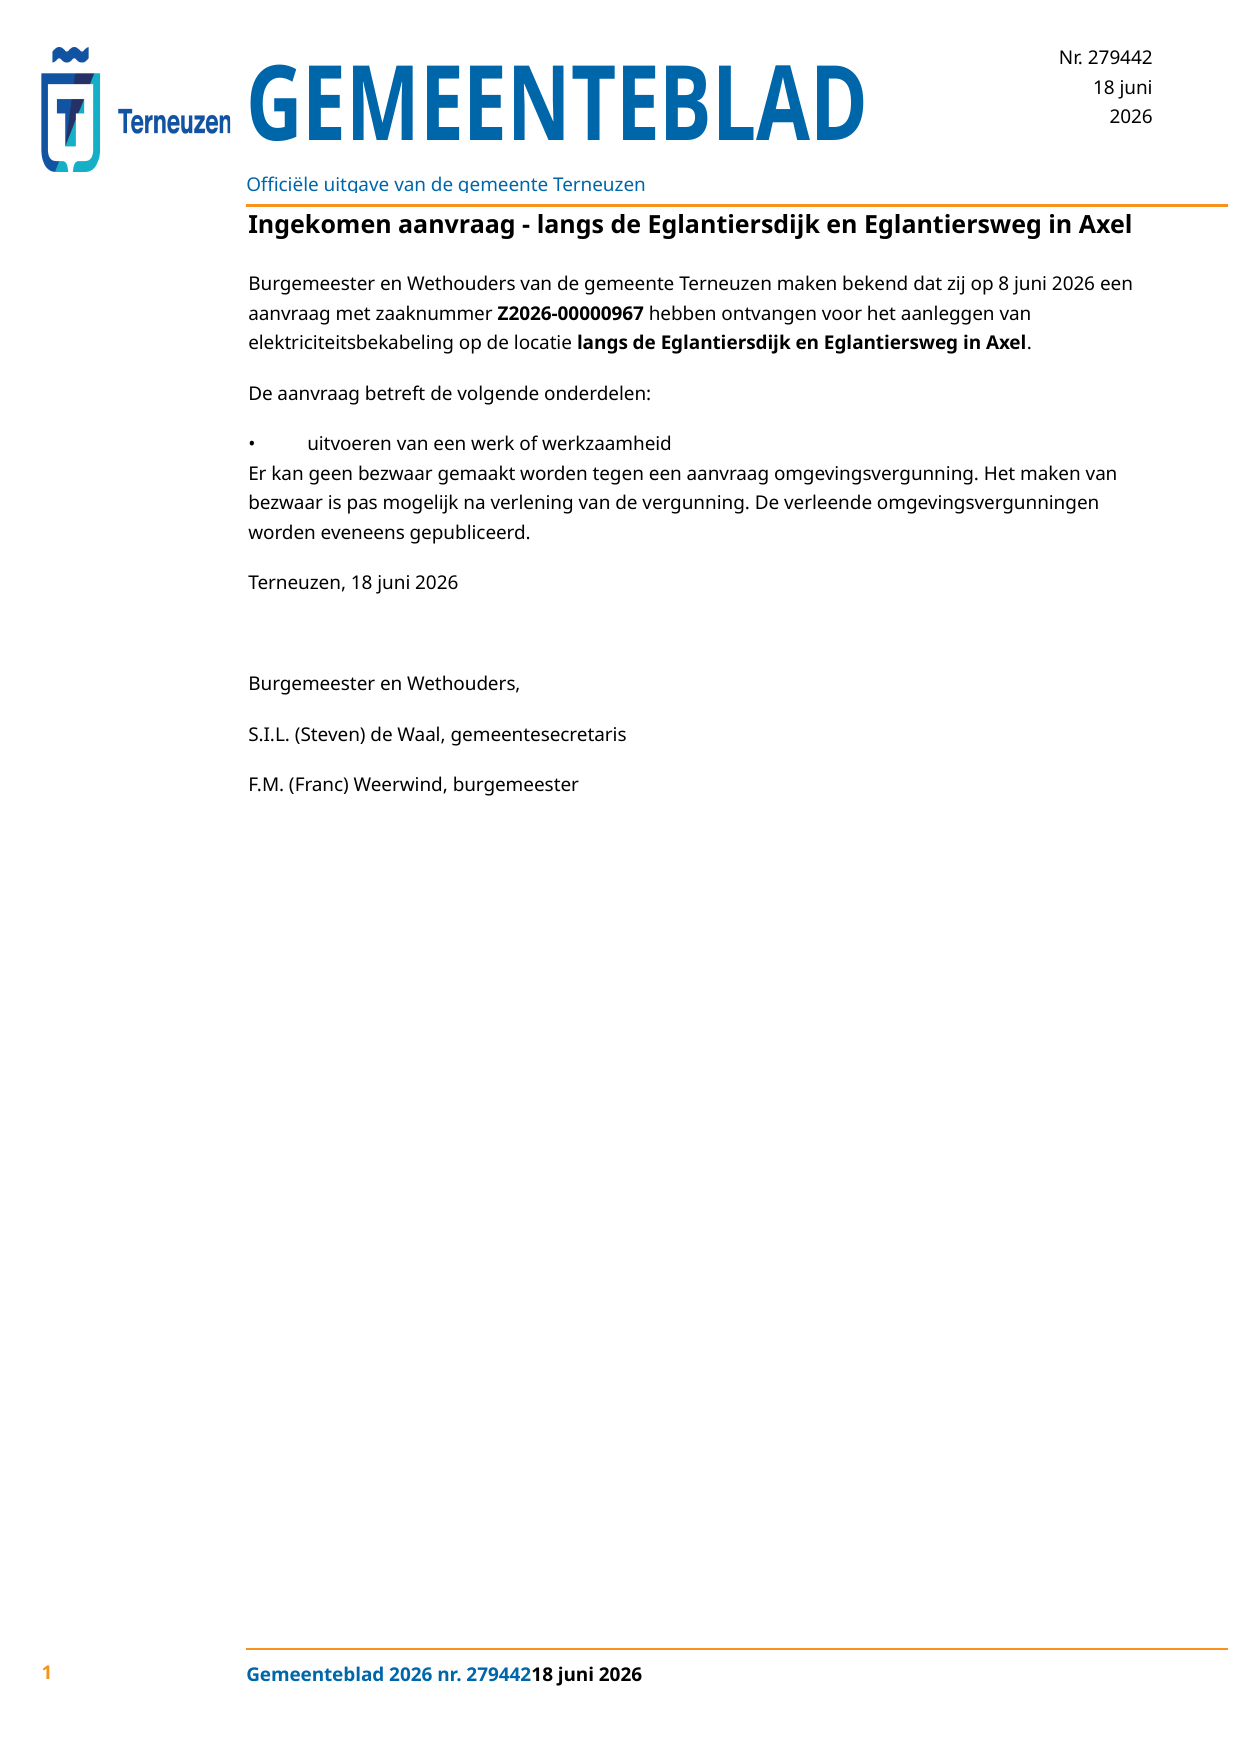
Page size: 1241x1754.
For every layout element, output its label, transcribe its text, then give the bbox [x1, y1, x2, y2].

text Burgemeester en Wethouders, [248, 670, 1152, 696]
text F.M. (Franc) Weerwind, burgemeester [248, 771, 1152, 797]
text Er kan geen bezwaar gemaakt worden tegen een aanvraag omgevingsvergunning. Het maken van bezwaar is pas mogelijk na verlening van de vergunning. De verleende omgevingsvergunningen worden eveneens gepubliceerd. [248, 460, 1152, 545]
text S.I.L. (Steven) de Waal, gemeentesecretaris [248, 721, 1152, 746]
text Burgemeester en Wethouders van de gemeente Terneuzen maken bekend dat zij op 8 juni 2026 een aanvraag met zaaknummer Z2026-00000967 hebben ontvangen voor het aanleggen van elektriciteitsbekabeling op de locatie langs de Eglantiersdijk en Eglantiersweg in Axel. [248, 270, 1152, 355]
picture [41, 47, 231, 172]
text Ingekomen aanvraag - langs de Eglantiersdijk en Eglantiersweg in Axel [248, 207, 1152, 241]
text De aanvraag betreft de volgende onderdelen: [248, 380, 1152, 406]
text Terneuzen, 18 juni 2026 [248, 569, 1152, 595]
list uitvoeren van een werk of werkzaamheid [248, 430, 1152, 456]
